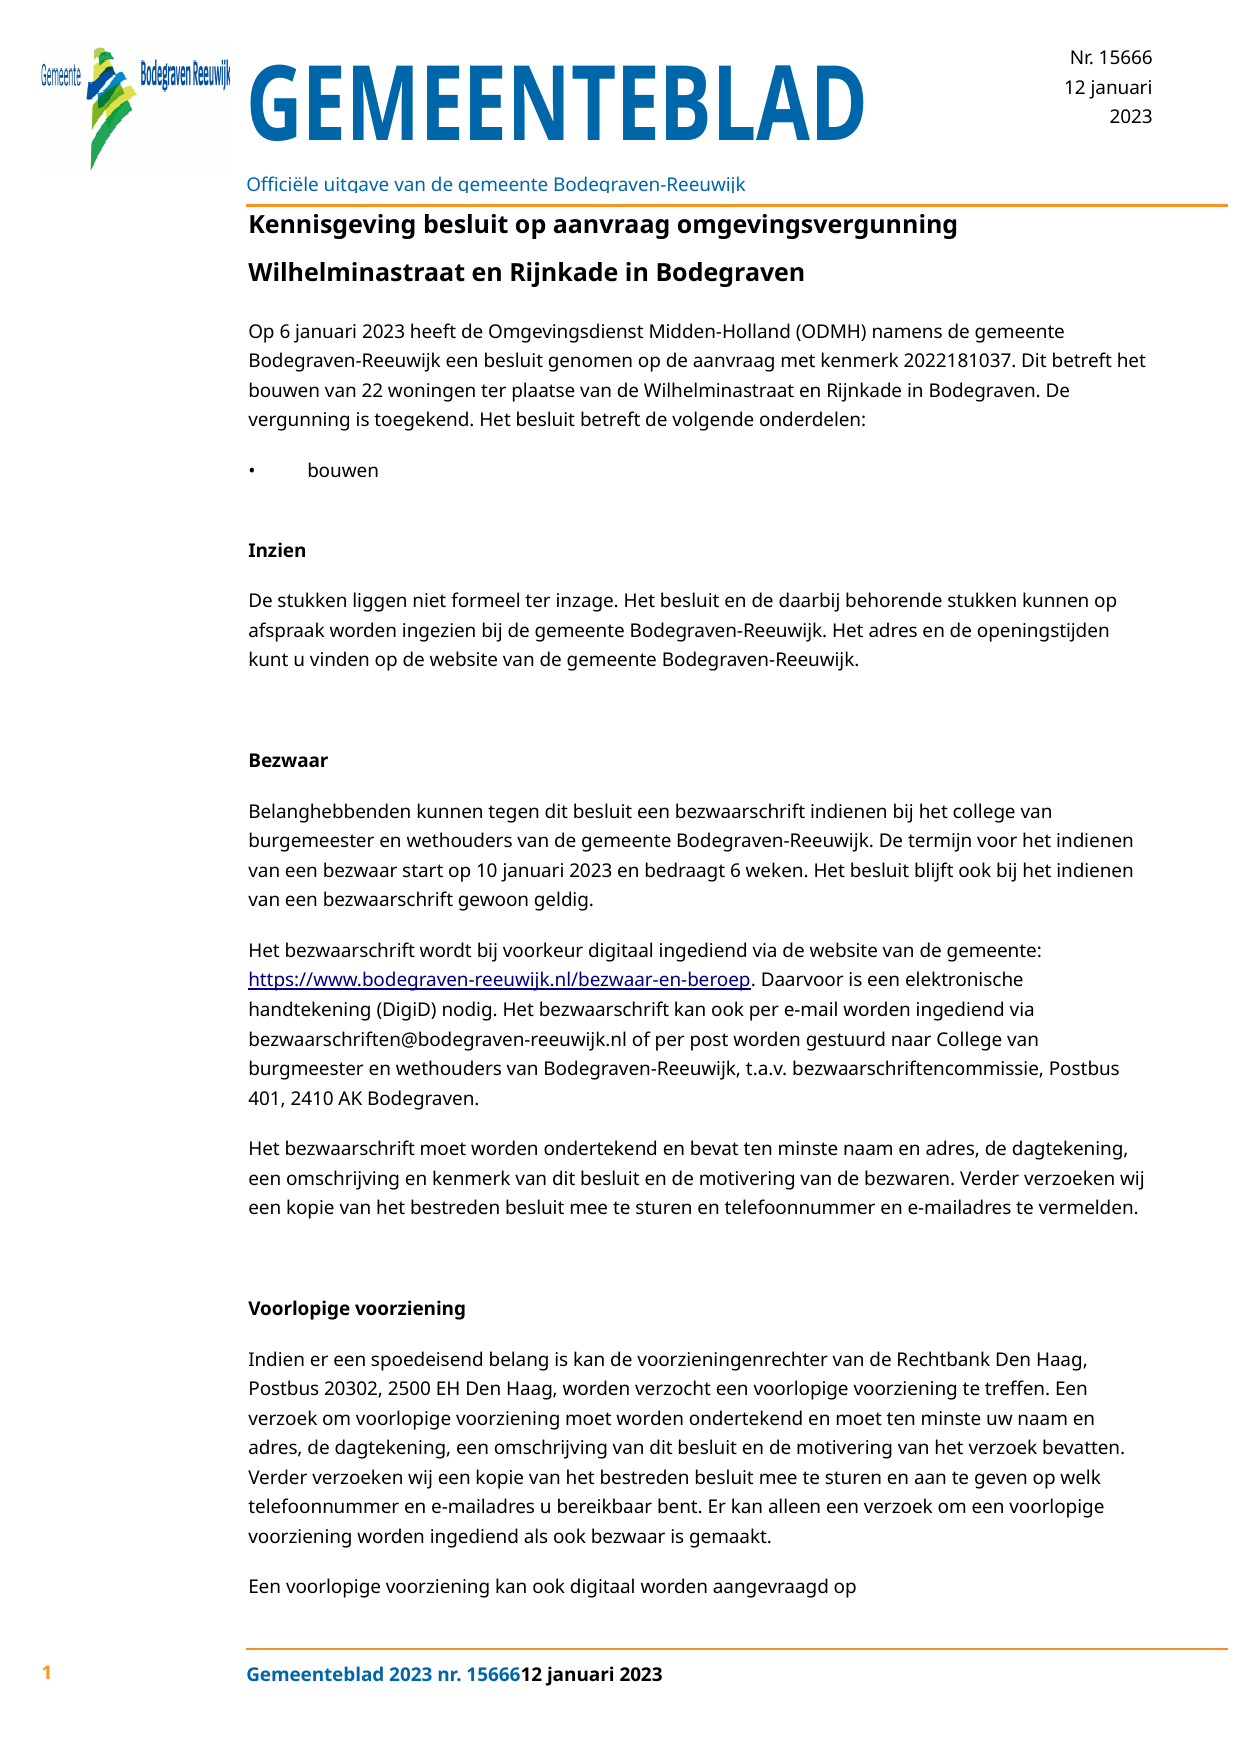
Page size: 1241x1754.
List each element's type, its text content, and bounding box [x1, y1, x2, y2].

text Kennisgeving besluit op aanvraag omgevingsvergunning Wilhelminastraat en Rijnkade in Bodegraven [248, 207, 1152, 288]
text De stukken liggen niet formeel ter inzage. Het besluit en de daarbij behorende stukken kunnen op afspraak worden ingezien bij de gemeente Bodegraven-Reeuwijk. Het adres en de openingstijden kunt u vinden op de website van de gemeente Bodegraven-Reeuwijk. [248, 587, 1152, 672]
text Voorlopige voorziening [248, 1295, 1152, 1321]
text Het bezwaarschrift wordt bij voorkeur digitaal ingediend via de website van de gemeente: https://www.bodegraven-reeuwijk.nl/bezwaar-en-beroep. Daarvoor is een elektronische handtekening (DigiD) nodig. Het bezwaarschrift kan ook per e-mail worden ingediend via bezwaarschriften@bodegraven-reeuwijk.nl of per post worden gestuurd naar College van burgmeester en wethouders van Bodegraven-Reeuwijk, t.a.v. bezwaarschriftencommissie, Postbus 401, 2410 AK Bodegraven. [248, 937, 1152, 1111]
text Bezwaar [248, 747, 1152, 773]
text Belanghebbenden kunnen tegen dit besluit een bezwaarschrift indienen bij het college van burgemeester en wethouders van de gemeente Bodegraven-Reeuwijk. De termijn voor het indienen van een bezwaar start op 10 januari 2023 en bedraagt 6 weken. Het besluit blijft ook bij het indienen van een bezwaarschrift gewoon geldig. [248, 798, 1152, 912]
picture [41, 47, 231, 172]
text Op 6 januari 2023 heeft de Omgevingsdienst Midden-Holland (ODMH) namens de gemeente Bodegraven-Reeuwijk een besluit genomen op de aanvraag met kenmerk 2022181037. Dit betreft het bouwen van 22 woningen ter plaatse van de Wilhelminastraat en Rijnkade in Bodegraven. De vergunning is toegekend. Het besluit betreft de volgende onderdelen: [248, 318, 1152, 432]
text Een voorlopige voorziening kan ook digitaal worden aangevraagd op [248, 1574, 1152, 1599]
list bouwen [248, 457, 1152, 483]
text Het bezwaarschrift moet worden ondertekend en bevat ten minste naam en adres, de dagtekening, een omschrijving en kenmerk van dit besluit en de motivering van de bezwaren. Verder verzoeken wij een kopie van het bestreden besluit mee te sturen en telefoonnummer en e-mailadres te vermelden. [248, 1135, 1152, 1220]
text Inzien [248, 537, 1152, 563]
text Indien er een spoedeisend belang is kan de voorzieningenrechter van de Rechtbank Den Haag, Postbus 20302, 2500 EH Den Haag, worden verzocht een voorlopige voorziening te treffen. Een verzoek om voorlopige voorziening moet worden ondertekend en moet ten minste uw naam en adres, de dagtekening, een omschrijving van dit besluit en de motivering van het verzoek bevatten. Verder verzoeken wij een kopie van het bestreden besluit mee te sturen en aan te geven op welk telefoonnummer en e-mailadres u bereikbaar bent. Er kan alleen een verzoek om een voorlopige voorziening worden ingediend als ook bezwaar is gemaakt. [248, 1346, 1152, 1549]
